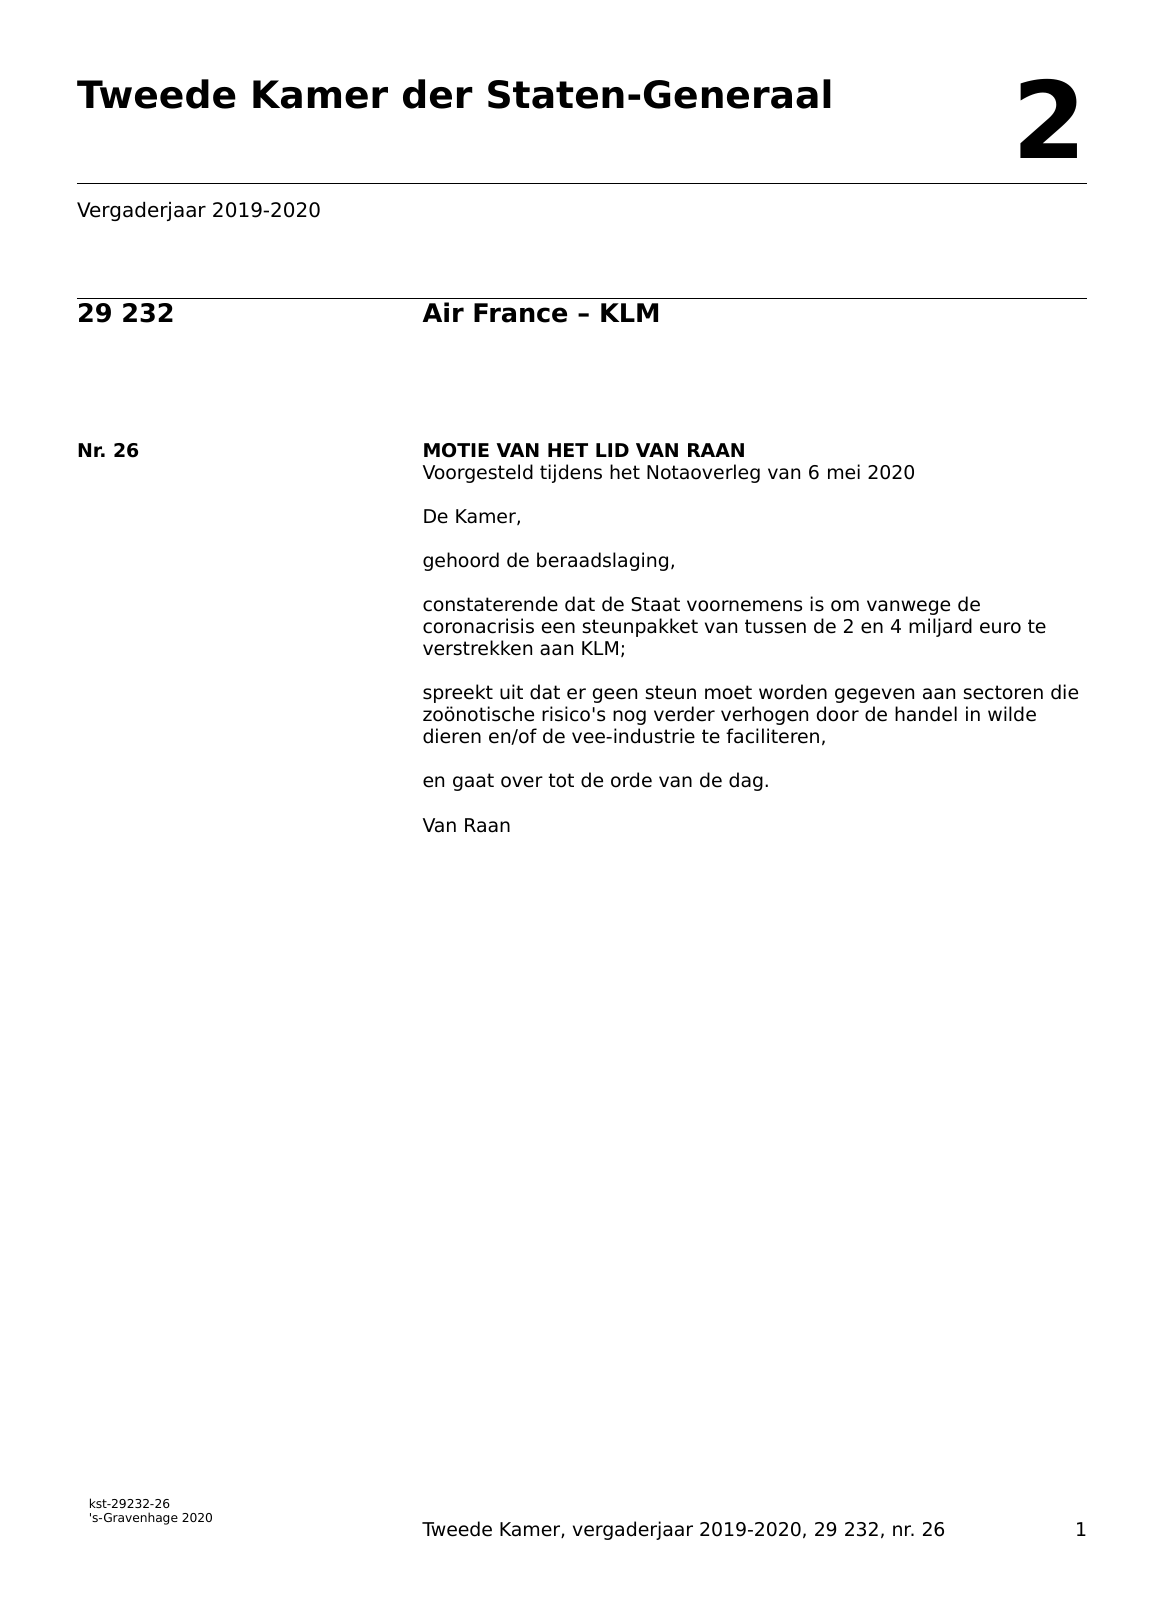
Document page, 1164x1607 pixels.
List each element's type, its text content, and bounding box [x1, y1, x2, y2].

table_header Tweede Kamer der Staten-Generaal [77, 59, 886, 183]
text spreekt uit dat er geen steun moet worden gegeven aan sectoren die zoönotische risico's nog verder verhogen door de handel in wilde dieren en/of de vee-industrie te faciliteren, [422, 682, 1087, 748]
text en gaat over tot de orde van de dag. [422, 770, 1087, 792]
text gehoord de beraadslaging, [422, 550, 1087, 572]
table_header 2 [886, 59, 1087, 183]
text kst-29232-26 [88, 1497, 323, 1511]
text Voorgesteld tijdens het Notaoverleg van 6 mei 2020 [422, 462, 1087, 484]
table_cell Vergaderjaar 2019-2020 [77, 184, 1087, 298]
subtitle 29 232 Air France – KLM [77, 299, 1087, 329]
text De Kamer, [422, 506, 1087, 528]
text 's-Gravenhage 2020 [88, 1511, 323, 1525]
text constaterende dat de Staat voornemens is om vanwege de coronacrisis een steunpakket van tussen de 2 en 4 miljard euro te verstrekken aan KLM; [422, 594, 1087, 660]
subtitle Nr. 26 MOTIE VAN HET LID VAN RAAN [77, 440, 1087, 462]
text Van Raan [422, 814, 1087, 837]
